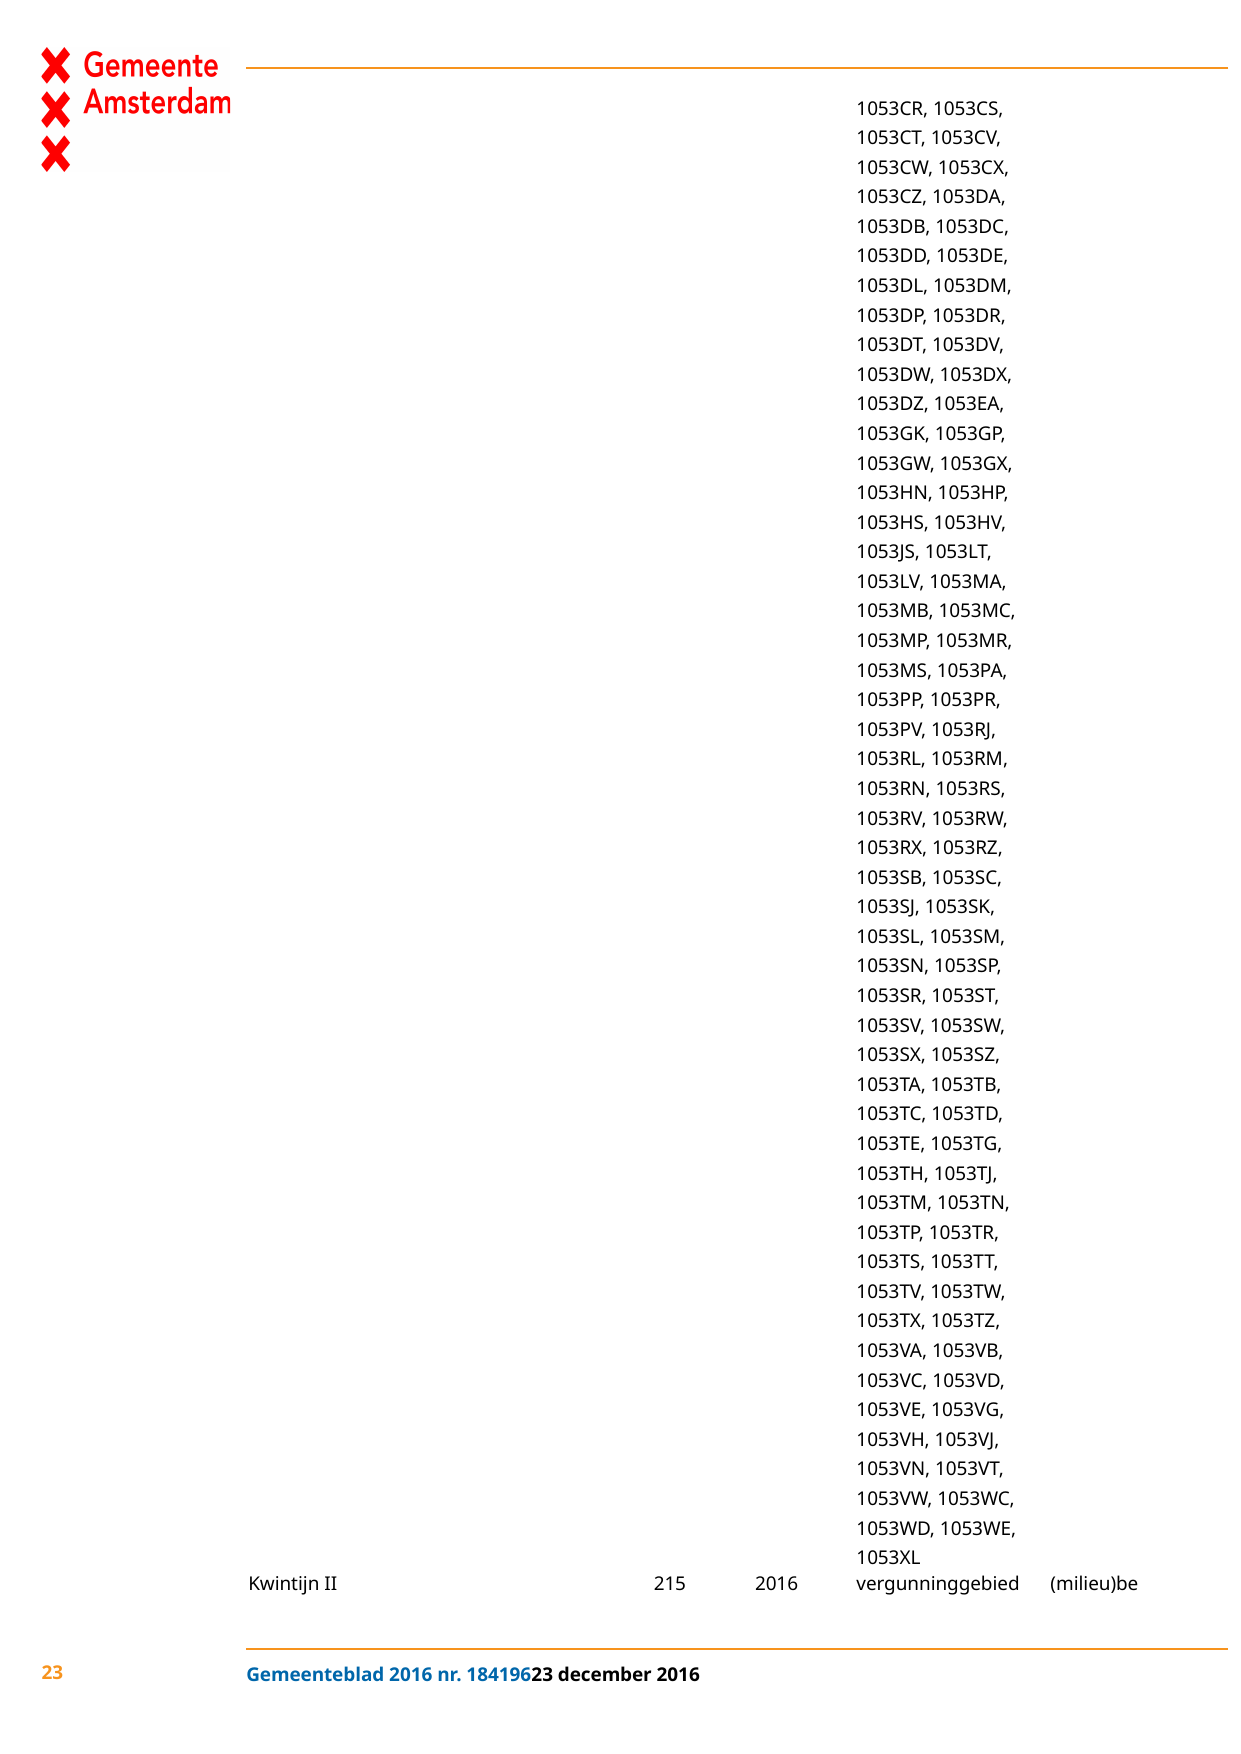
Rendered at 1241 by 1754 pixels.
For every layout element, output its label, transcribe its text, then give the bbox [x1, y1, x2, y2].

table_cell 2016 [755, 1570, 856, 1596]
table_cell 215 [654, 1570, 755, 1596]
table_cell vergunninggebied [856, 1570, 1050, 1596]
table_cell [654, 95, 755, 1570]
table_cell [1050, 95, 1152, 1570]
table_cell [248, 95, 451, 1570]
picture [41, 47, 231, 172]
table_cell (milieu)be [1050, 1570, 1152, 1596]
table_cell [451, 1570, 653, 1596]
table_cell Kwintijn II [248, 1570, 451, 1596]
table_cell [755, 95, 856, 1570]
table_cell [451, 95, 653, 1570]
table_cell 1053CR, 1053CS, 1053CT, 1053CV, 1053CW, 1053CX, 1053CZ, 1053DA, 1053DB, 1053DC, 1053DD, 1053DE, 1053DL, 1053DM, 1053DP, 1053DR, 1053DT, 1053DV, 1053DW, 1053DX, 1053DZ, 1053EA, 1053GK, 1053GP, 1053GW, 1053GX, 1053HN, 1053HP, 1053HS, 1053HV, 1053JS, 1053LT, 1053LV, 1053MA, 1053MB, 1053MC, 1053MP, 1053MR, 1053MS, 1053PA, 1053PP, 1053PR, 1053PV, 1053RJ, 1053RL, 1053RM, 1053RN, 1053RS, 1053RV, 1053RW, 1053RX, 1053RZ, 1053SB, 1053SC, 1053SJ, 1053SK, 1053SL, 1053SM, 1053SN, 1053SP, 1053SR, 1053ST, 1053SV, 1053SW, 1053SX, 1053SZ, 1053TA, 1053TB, 1053TC, 1053TD, 1053TE, 1053TG, 1053TH, 1053TJ, 1053TM, 1053TN, 1053TP, 1053TR, 1053TS, 1053TT, 1053TV, 1053TW, 1053TX, 1053TZ, 1053VA, 1053VB, 1053VC, 1053VD, 1053VE, 1053VG, 1053VH, 1053VJ, 1053VN, 1053VT, 1053VW, 1053WC, 1053WD, 1053WE, 1053XL [856, 95, 1050, 1570]
